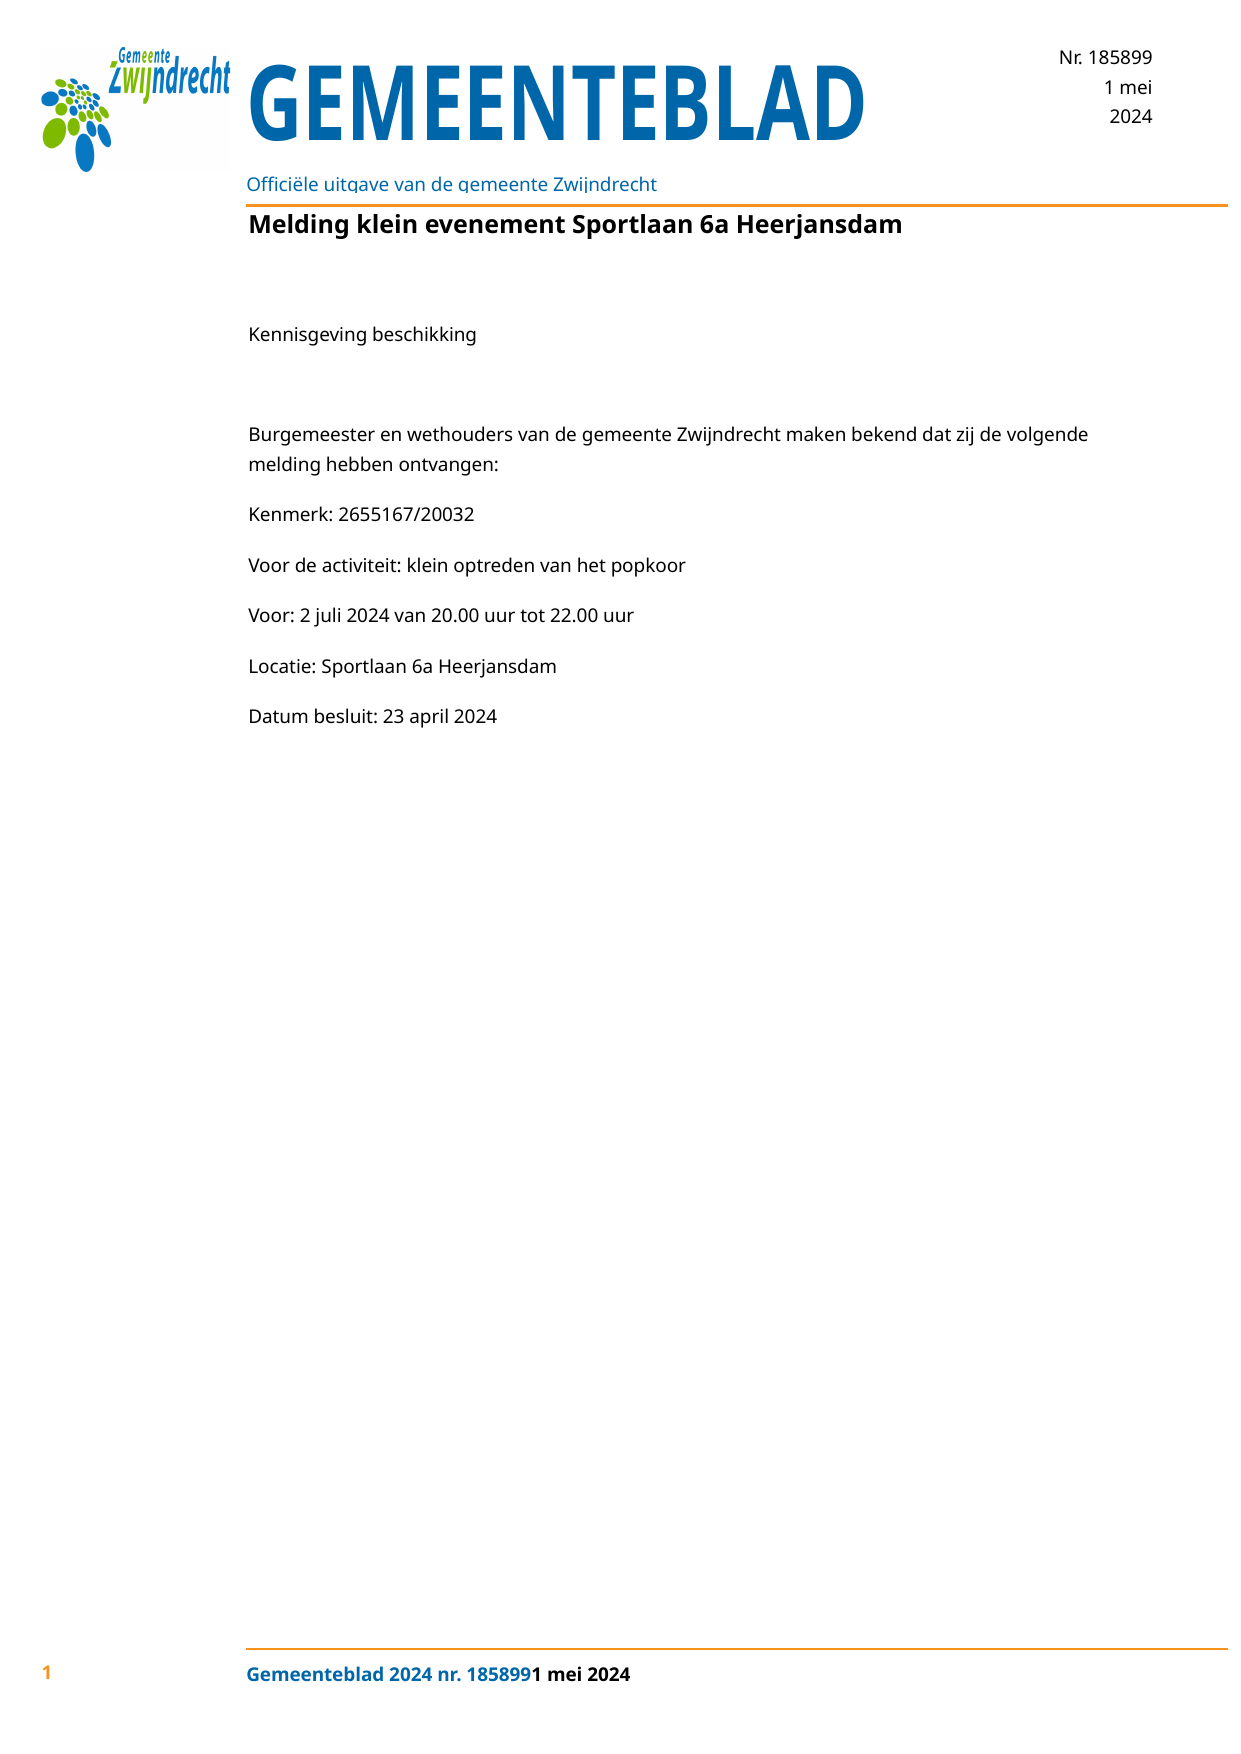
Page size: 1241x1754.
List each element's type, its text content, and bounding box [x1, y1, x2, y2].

picture [41, 47, 231, 172]
text Locatie: Sportlaan 6a Heerjansdam [248, 653, 1152, 678]
text Kennisgeving beschikking [248, 321, 1152, 346]
text Melding klein evenement Sportlaan 6a Heerjansdam [248, 207, 1152, 241]
text Burgemeester en wethouders van de gemeente Zwijndrecht maken bekend dat zij de volgende melding hebben ontvangen: [248, 422, 1152, 477]
text Voor: 2 juli 2024 van 20.00 uur tot 22.00 uur [248, 602, 1152, 628]
text Kenmerk: 2655167/20032 [248, 502, 1152, 527]
text Voor de activiteit: klein optreden van het popkoor [248, 552, 1152, 578]
text Datum besluit: 23 april 2024 [248, 703, 1152, 729]
